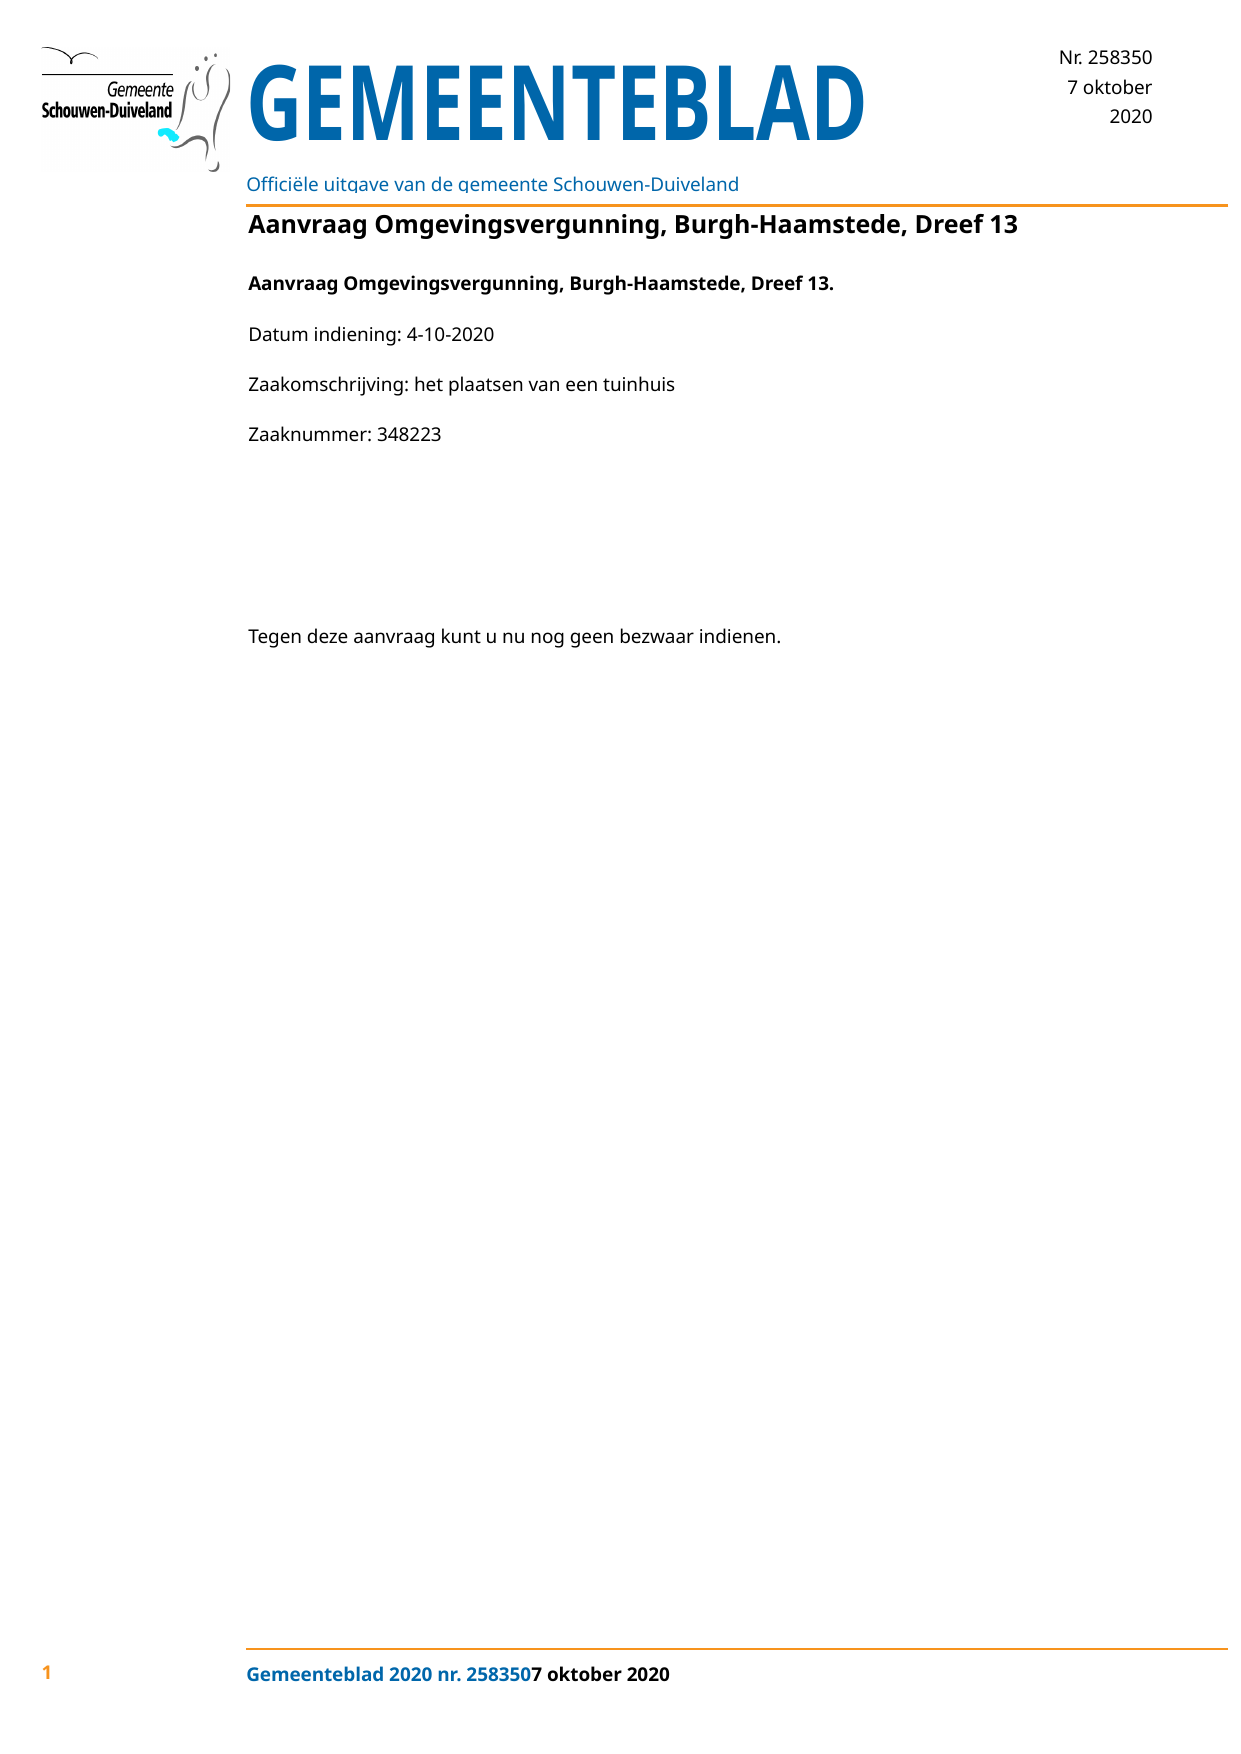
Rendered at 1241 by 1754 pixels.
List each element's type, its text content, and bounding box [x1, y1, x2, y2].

text Tegen deze aanvraag kunt u nu nog geen bezwaar indienen. [248, 623, 1152, 649]
text Zaaknummer: 348223 [248, 422, 1152, 447]
text Zaakomschrijving: het plaatsen van een tuinhuis [248, 371, 1152, 397]
text Aanvraag Omgevingsvergunning, Burgh-Haamstede, Dreef 13. [248, 270, 1152, 296]
text Aanvraag Omgevingsvergunning, Burgh-Haamstede, Dreef 13 [248, 207, 1152, 241]
text Datum indiening: 4-10-2020 [248, 321, 1152, 346]
picture [41, 47, 231, 172]
